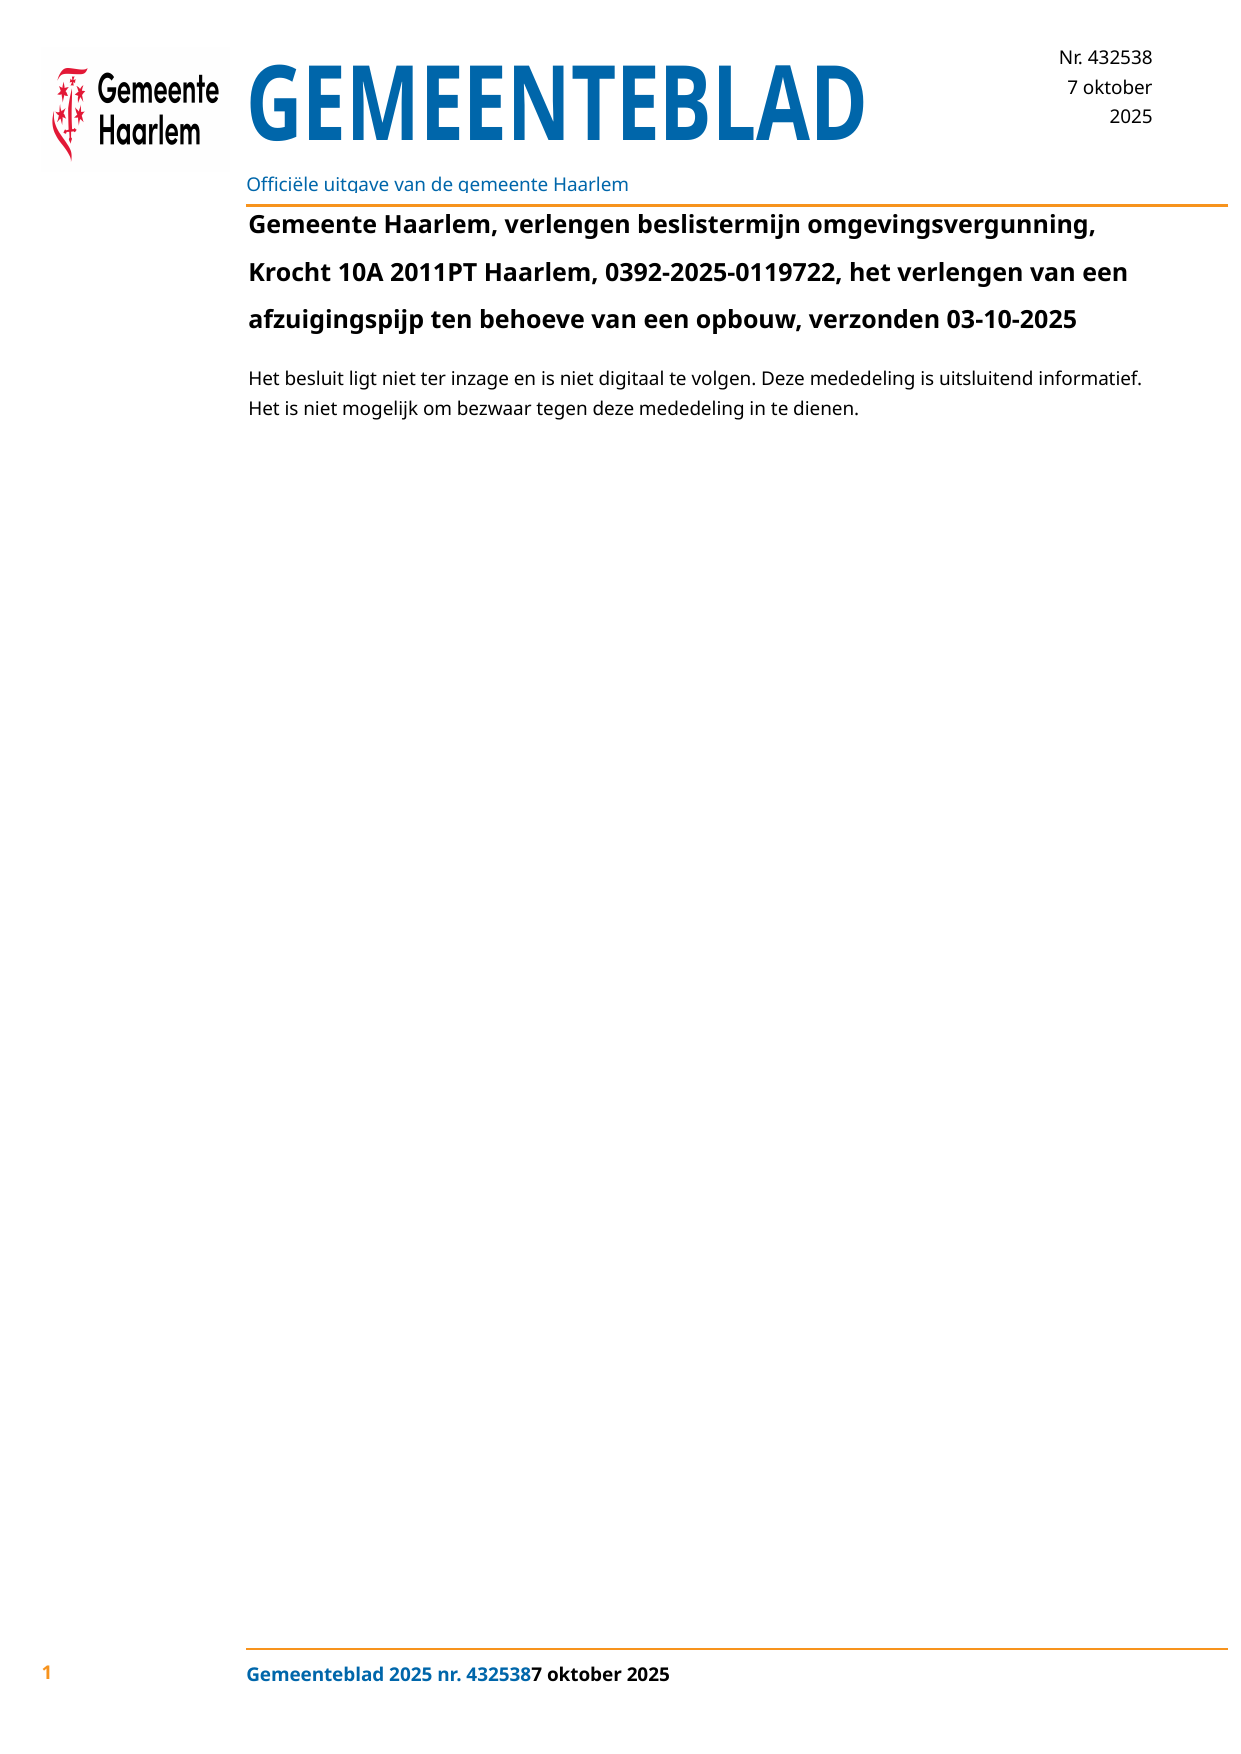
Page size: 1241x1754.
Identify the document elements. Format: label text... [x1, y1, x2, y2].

picture [41, 47, 231, 172]
text Het besluit ligt niet ter inzage en is niet digitaal te volgen. Deze mededeling is uitsluitend informatief. Het is niet mogelijk om bezwaar tegen deze mededeling in te dienen. [248, 366, 1152, 421]
text Gemeente Haarlem, verlengen beslistermijn omgevingsvergunning, Krocht 10A 2011PT Haarlem, 0392-2025-0119722, het verlengen van een afzuigingspijp ten behoeve van een opbouw, verzonden 03-10-2025 [248, 207, 1152, 336]
